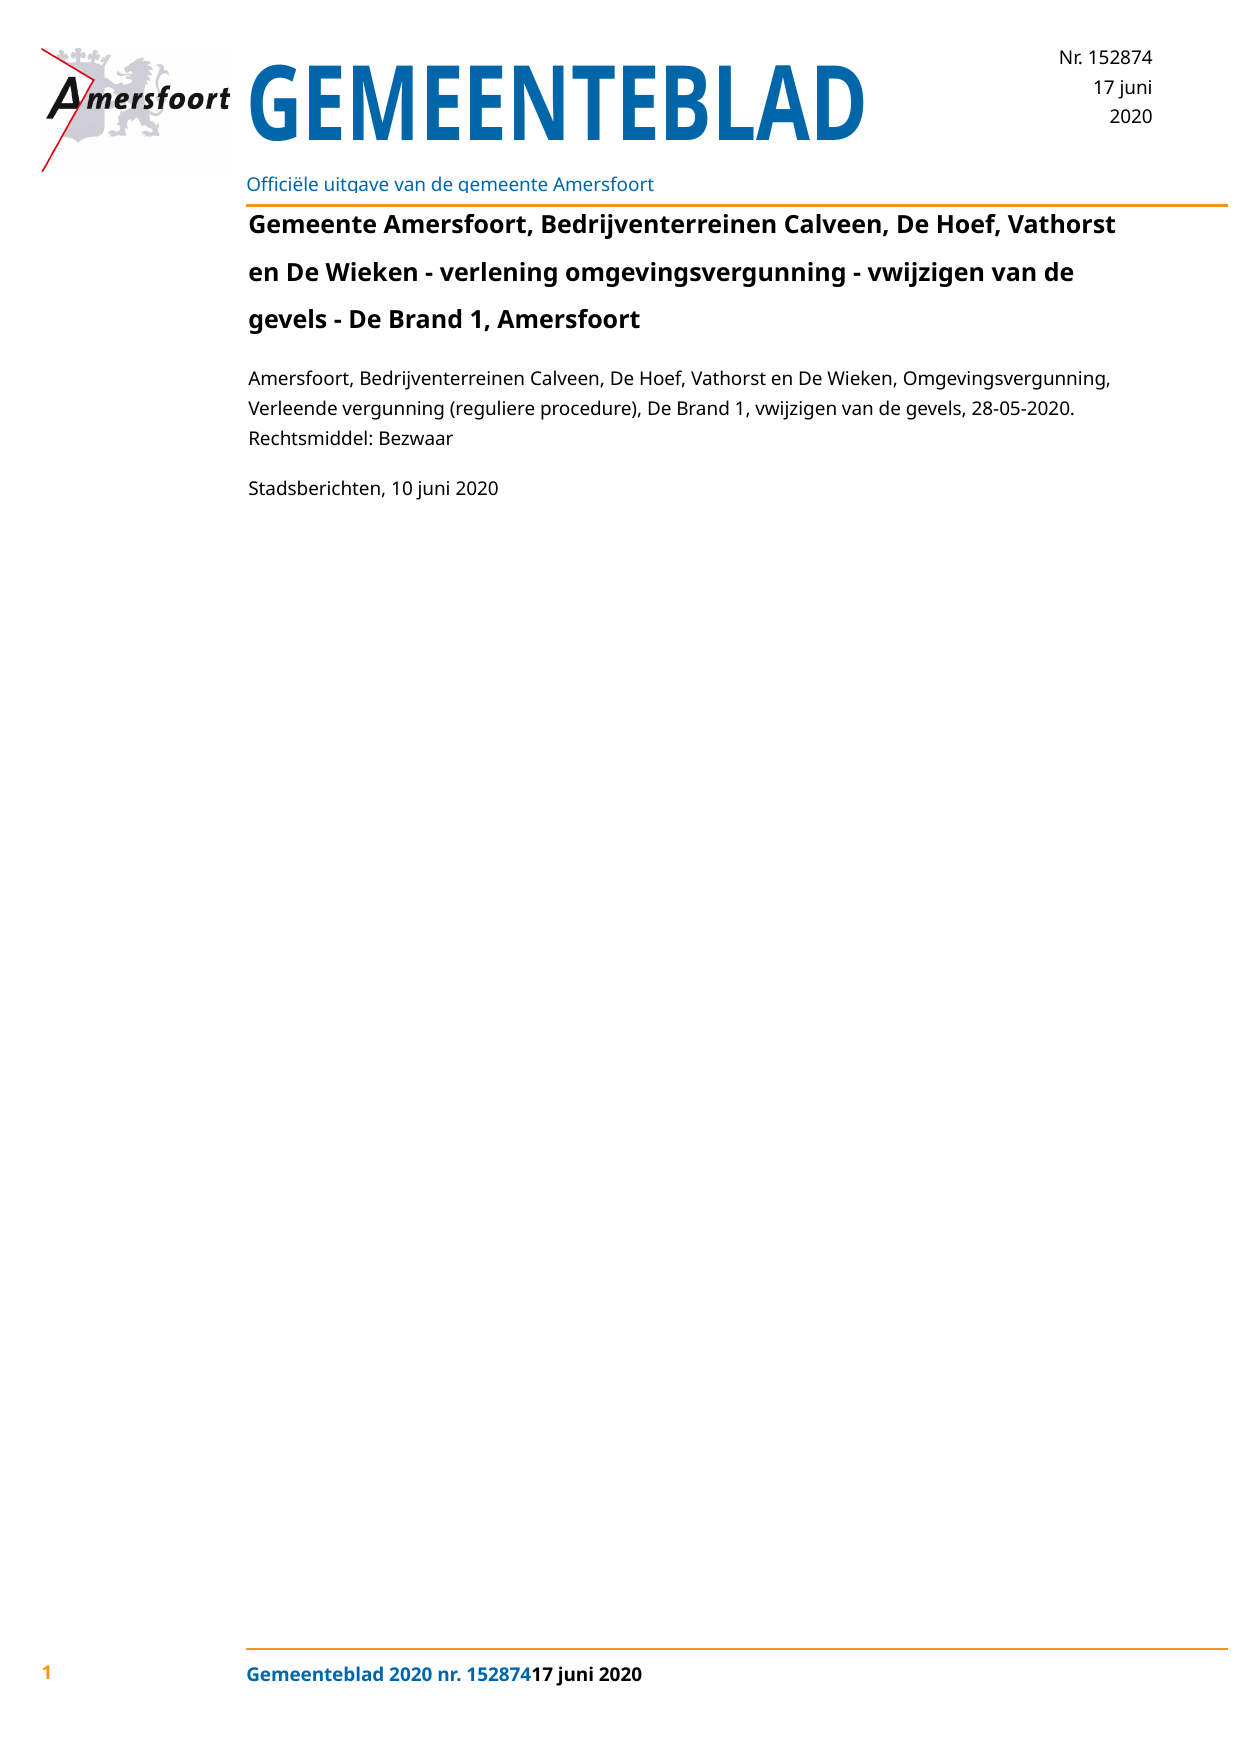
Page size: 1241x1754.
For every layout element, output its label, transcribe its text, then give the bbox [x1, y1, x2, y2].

text Gemeente Amersfoort, Bedrijventerreinen Calveen, De Hoef, Vathorst en De Wieken - verlening omgevingsvergunning - vwijzigen van de gevels - De Brand 1, Amersfoort [248, 207, 1152, 336]
text Stadsberichten, 10 juni 2020 [248, 475, 1152, 501]
picture [41, 47, 231, 172]
text Amersfoort, Bedrijventerreinen Calveen, De Hoef, Vathorst en De Wieken, Omgevingsvergunning, Verleende vergunning (reguliere procedure), De Brand 1, vwijzigen van de gevels, 28-05-2020. Rechtsmiddel: Bezwaar [248, 366, 1152, 450]
